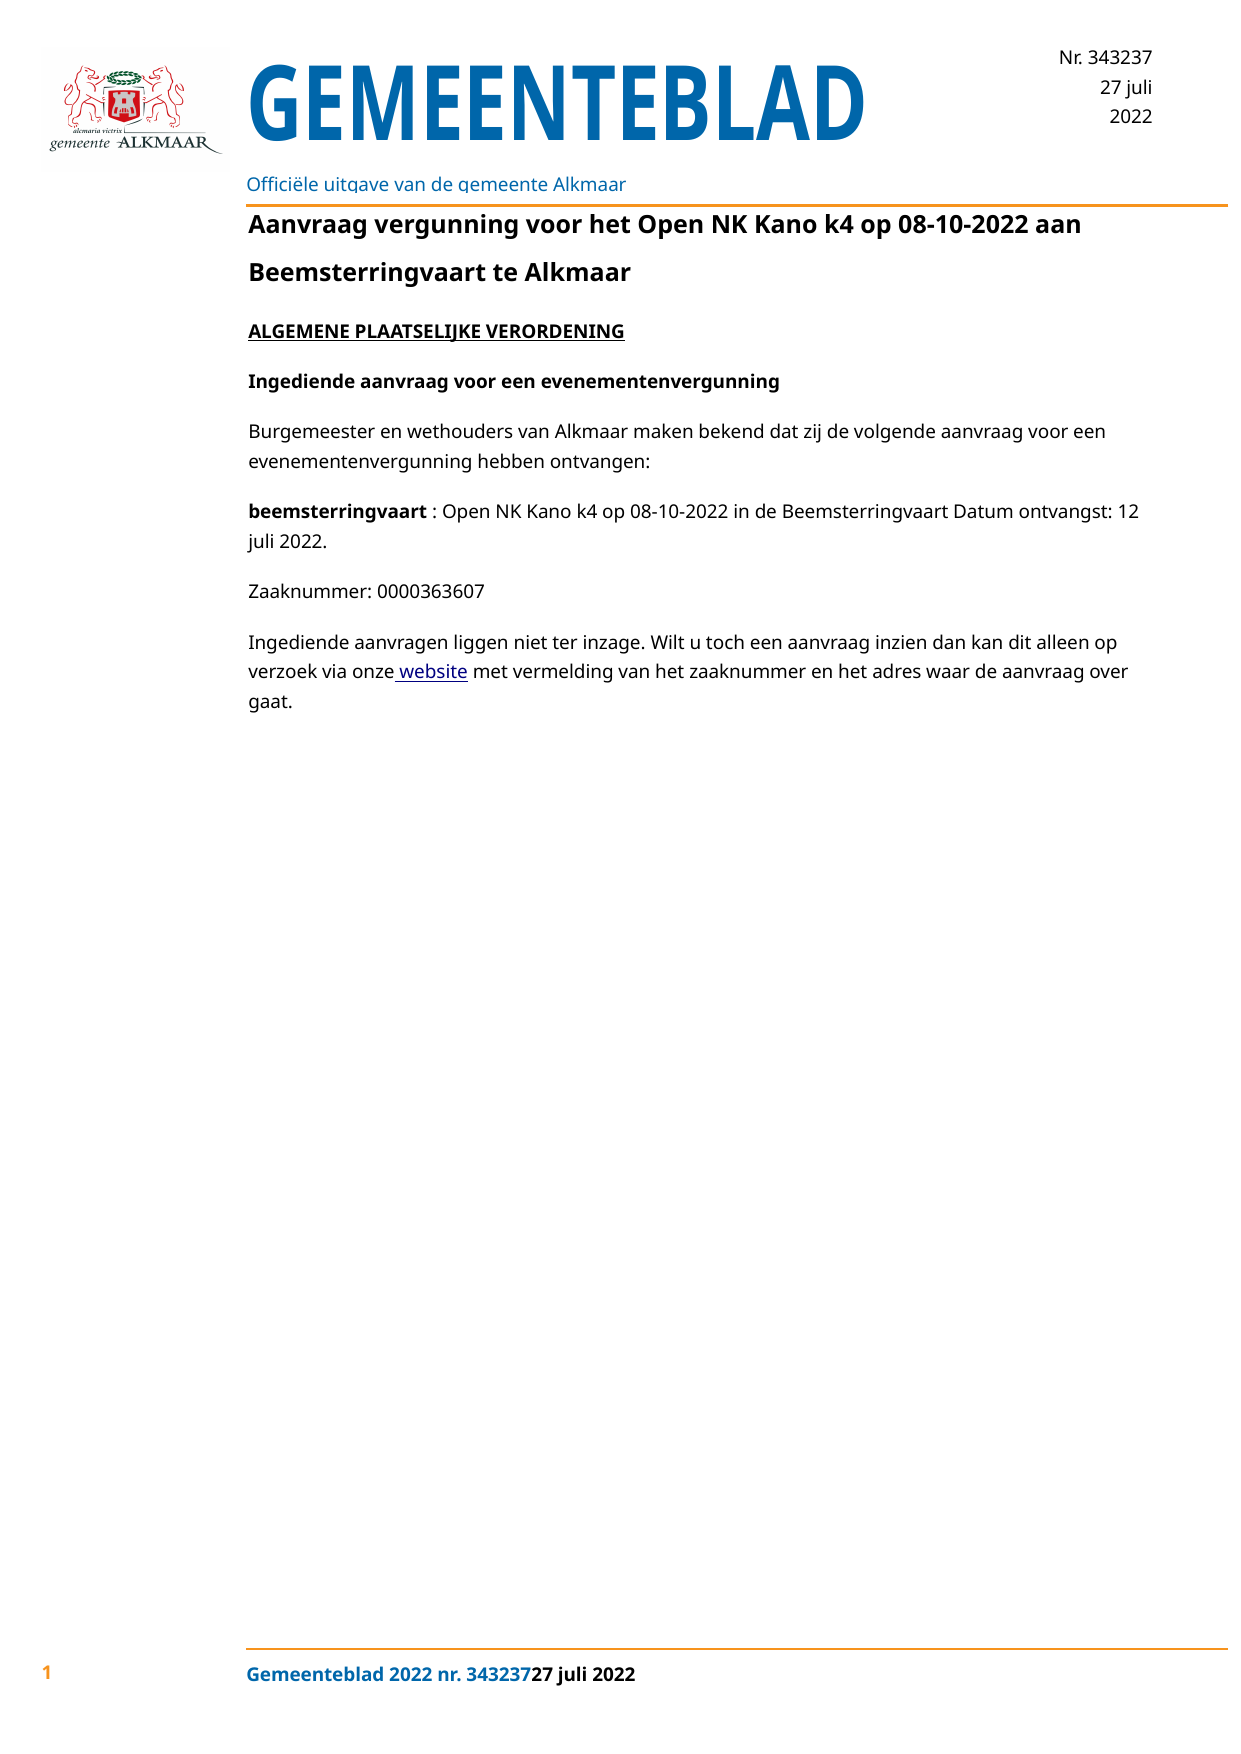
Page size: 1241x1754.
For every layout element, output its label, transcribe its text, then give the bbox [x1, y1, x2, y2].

text beemsterringvaart : Open NK Kano k4 op 08-10-2022 in de Beemsterringvaart Datum ontvangst: 12 juli 2022. [248, 499, 1152, 554]
text Burgemeester en wethouders van Alkmaar maken bekend dat zij de volgende aanvraag voor een evenementenvergunning hebben ontvangen: [248, 419, 1152, 474]
text Ingediende aanvragen liggen niet ter inzage. Wilt u toch een aanvraag inzien dan kan dit alleen op verzoek via onze website met vermelding van het zaaknummer en het adres waar de aanvraag over gaat. [248, 629, 1152, 714]
picture [41, 47, 231, 172]
text Ingediende aanvraag voor een evenementenvergunning [248, 368, 1152, 394]
text ALGEMENE PLAATSELIJKE VERORDENING [248, 318, 1152, 344]
text Zaaknummer: 0000363607 [248, 579, 1152, 604]
text Aanvraag vergunning voor het Open NK Kano k4 op 08-10-2022 aan Beemsterringvaart te Alkmaar [248, 207, 1152, 288]
